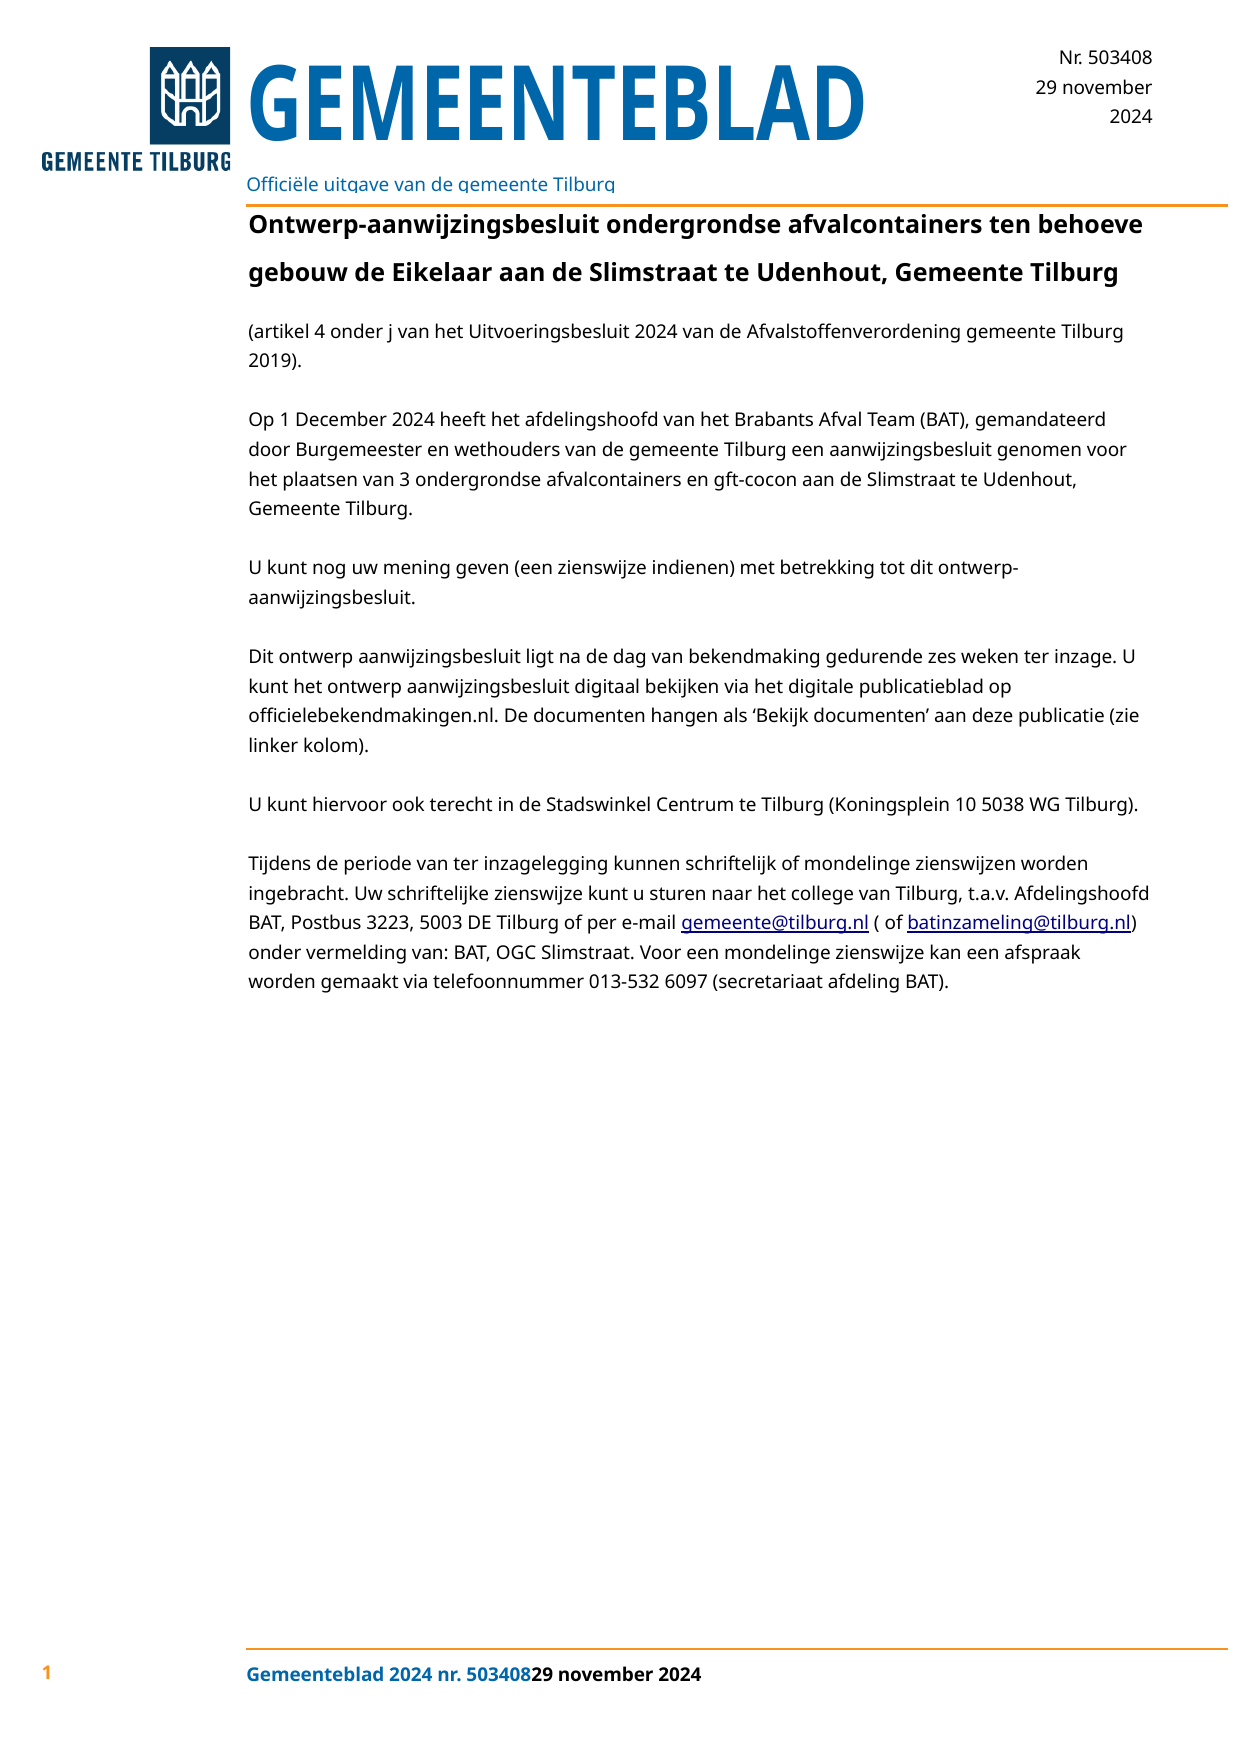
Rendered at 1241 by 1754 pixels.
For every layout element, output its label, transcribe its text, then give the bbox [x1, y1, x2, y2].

text Tijdens de periode van ter inzagelegging kunnen schriftelijk of mondelinge zienswijzen worden ingebracht. Uw schriftelijke zienswijze kunt u sturen naar het college van Tilburg, t.a.v. Afdelingshoofd BAT, Postbus 3223, 5003 DE Tilburg of per e-mail gemeente@tilburg.nl ( of batinzameling@tilburg.nl) onder vermelding van: BAT, OGC Slimstraat. Voor een mondelinge zienswijze kan een afspraak worden gemaakt via telefoonnummer 013-532 6097 (secretariaat afdeling BAT). [248, 850, 1152, 994]
text Dit ontwerp aanwijzingsbesluit ligt na de dag van bekendmaking gedurende zes weken ter inzage. U kunt het ontwerp aanwijzingsbesluit digitaal bekijken via het digitale publicatieblad op officielebekendmakingen.nl. De documenten hangen als ‘Bekijk documenten’ aan deze publicatie (zie linker kolom). [248, 643, 1152, 758]
text (artikel 4 onder j van het Uitvoeringsbesluit 2024 van de Afvalstoffenverordening gemeente Tilburg 2019). [248, 318, 1152, 373]
text Op 1 December 2024 heeft het afdelingshoofd van het Brabants Afval Team (BAT), gemandateerd door Burgemeester en wethouders van de gemeente Tilburg een aanwijzingsbesluit genomen voor het plaatsen van 3 ondergrondse afvalcontainers en gft-cocon aan de Slimstraat te Udenhout, Gemeente Tilburg. [248, 407, 1152, 521]
text Ontwerp-aanwijzingsbesluit ondergrondse afvalcontainers ten behoeve gebouw de Eikelaar aan de Slimstraat te Udenhout, Gemeente Tilburg [248, 207, 1152, 288]
picture [41, 47, 231, 172]
text U kunt nog uw mening geven (een zienswijze indienen) met betrekking tot dit ontwerp-aanwijzingsbesluit. [248, 554, 1152, 610]
text U kunt hiervoor ook terecht in de Stadswinkel Centrum te Tilburg (Koningsplein 10 5038 WG Tilburg). [248, 791, 1152, 817]
